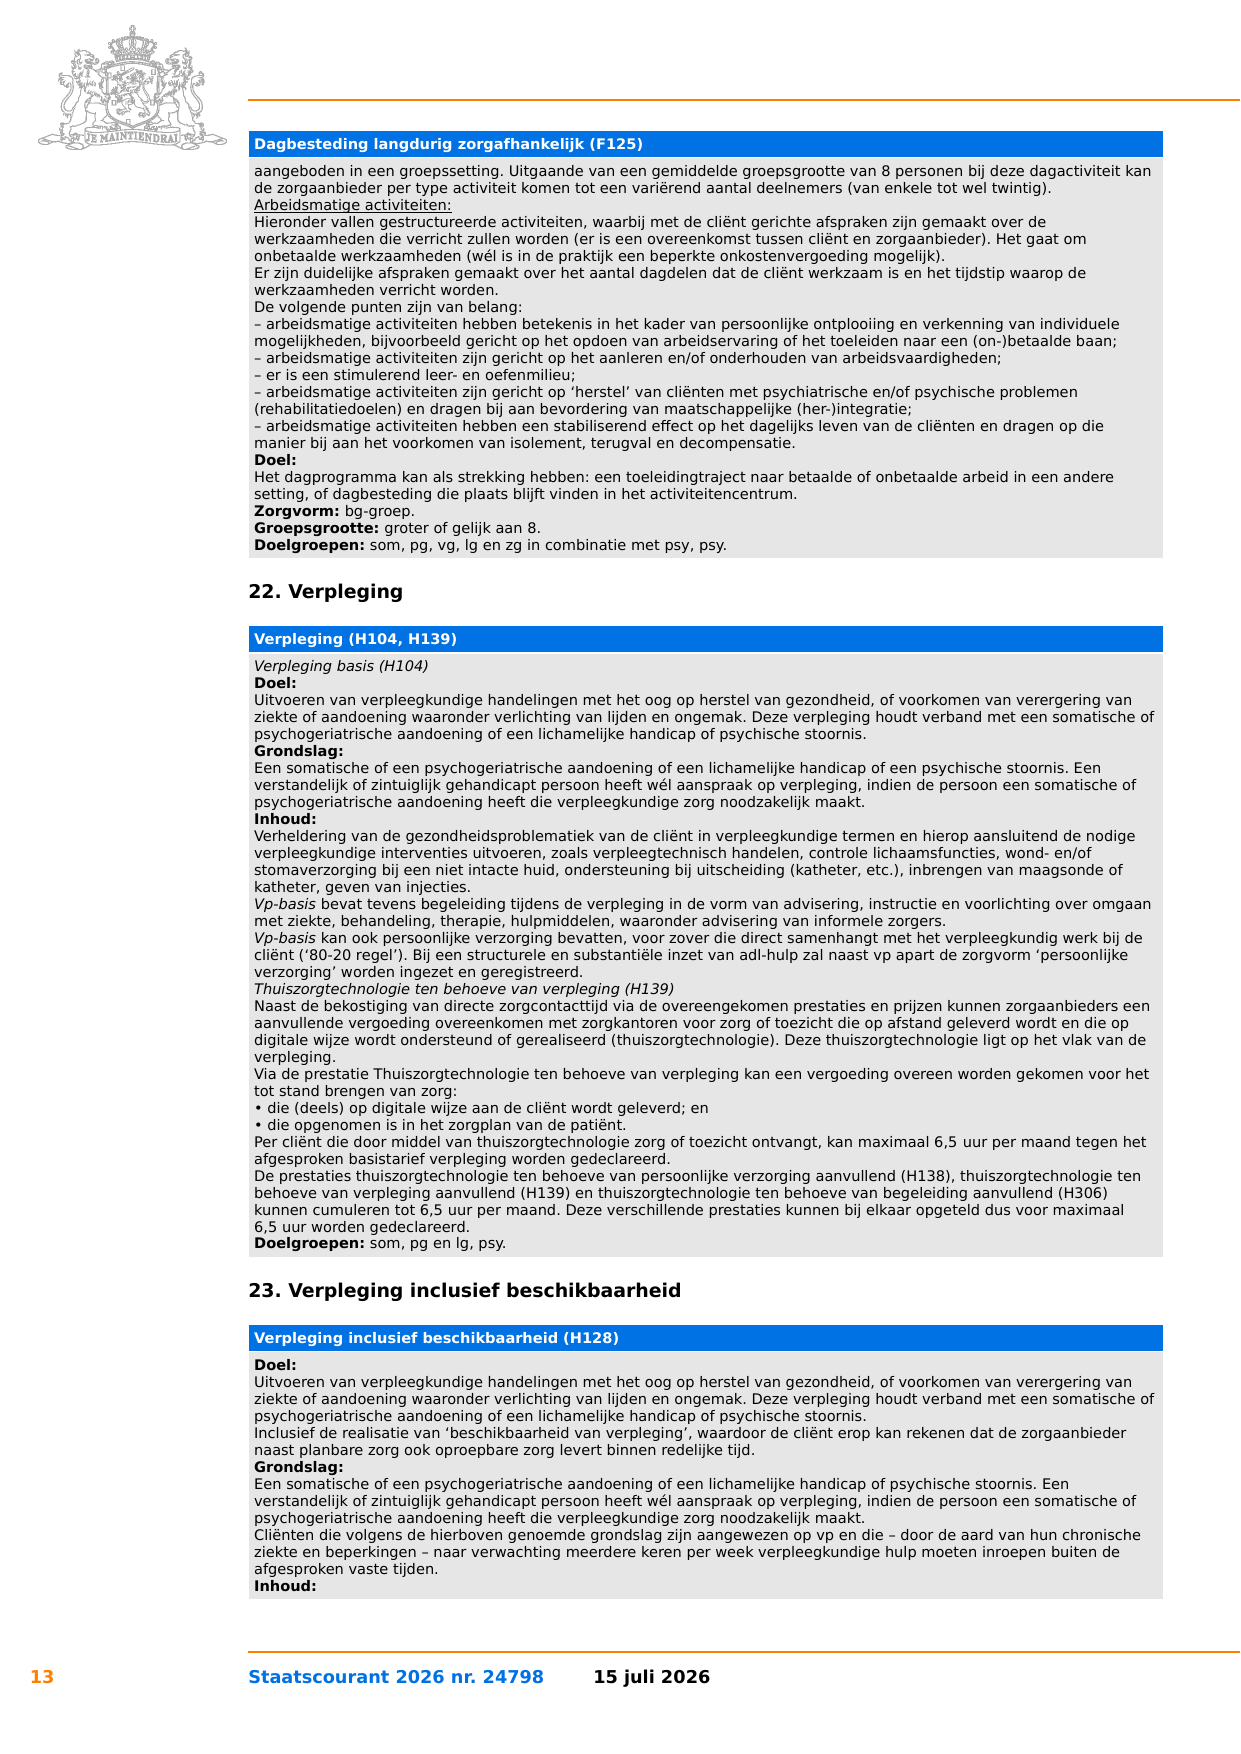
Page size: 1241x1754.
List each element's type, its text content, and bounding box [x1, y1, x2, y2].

table_cell aangeboden in een groepssetting. Uitgaande van een gemiddelde groepsgrootte van 8 personen bij deze dagactiviteit kan de zorgaanbieder per type activiteit komen tot een variërend aantal deelnemers (van enkele tot wel twintig). Arbeidsmatige activiteiten: Hieronder vallen gestructureerde activiteiten, waarbij met de cliënt gerichte afspraken zijn gemaakt over de werkzaamheden die verricht zullen worden (er is een overeenkomst tussen cliënt en zorgaanbieder). Het gaat om onbetaalde werkzaamheden (wél is in de praktijk een beperkte onkostenvergoeding mogelijk). Er zijn duidelijke afspraken gemaakt over het aantal dagdelen dat de cliënt werkzaam is en het tijdstip waarop de werkzaamheden verricht worden. De volgende punten zijn van belang: – arbeidsmatige activiteiten hebben betekenis in het kader van persoonlijke ontplooiing en verkenning van individuele mogelijkheden, bijvoorbeeld gericht op het opdoen van arbeidservaring of het toeleiden naar een (on-)betaalde baan; – arbeidsmatige activiteiten zijn gericht op het aanleren en/of onderhouden van arbeidsvaardigheden; – er is een stimulerend leer- en oefenmilieu; – arbeidsmatige activiteiten zijn gericht op ‘herstel’ van cliënten met psychiatrische en/of psychische problemen (rehabilitatiedoelen) en dragen bij aan bevordering van maatschappelijke (her-)integratie; – arbeidsmatige activiteiten hebben een stabiliserend effect op het dagelijks leven van de cliënten en dragen op die manier bij aan het voorkomen van isolement, terugval en decompensatie. Doel: Het dagprogramma kan als strekking hebben: een toeleidingtraject naar betaalde of onbetaalde arbeid in een andere setting, of dagbesteding die plaats blijft vinden in het activiteitencentrum. Zorgvorm: bg-groep. Groepsgrootte: groter of gelijk aan 8. Doelgroepen: som, pg, vg, lg en zg in combinatie met psy, psy. [249, 158, 1163, 558]
table_header Verpleging inclusief beschikbaarheid (H128) [249, 1325, 1163, 1351]
table_header Verpleging (H104, H139) [249, 626, 1163, 652]
subtitle 22. Verpleging [248, 581, 1163, 603]
table_cell Doel: Uitvoeren van verpleegkundige handelingen met het oog op herstel van gezondheid, of voorkomen van verergering van ziekte of aandoening waaronder verlichting van lijden en ongemak. Deze verpleging houdt verband met een somatische of psychogeriatrische aandoening of een lichamelijke handicap of psychische stoornis. Inclusief de realisatie van ‘beschikbaarheid van verpleging’, waardoor de cliënt erop kan rekenen dat de zorgaanbieder naast planbare zorg ook oproepbare zorg levert binnen redelijke tijd. Grondslag: Een somatische of een psychogeriatrische aandoening of een lichamelijke handicap of psychische stoornis. Een verstandelijk of zintuiglijk gehandicapt persoon heeft wél aanspraak op verpleging, indien de persoon een somatische of psychogeriatrische aandoening heeft die verpleegkundige zorg noodzakelijk maakt. Cliënten die volgens de hierboven genoemde grondslag zijn aangewezen op vp en die – door de aard van hun chronische ziekte en beperkingen – naar verwachting meerdere keren per week verpleegkundige hulp moeten inroepen buiten de afgesproken vaste tijden. Inhoud: [249, 1352, 1163, 1599]
subtitle 23. Verpleging inclusief beschikbaarheid [248, 1280, 1163, 1302]
table_cell Verpleging basis (H104) Doel: Uitvoeren van verpleegkundige handelingen met het oog op herstel van gezondheid, of voorkomen van verergering van ziekte of aandoening waaronder verlichting van lijden en ongemak. Deze verpleging houdt verband met een somatische of psychogeriatrische aandoening of een lichamelijke handicap of psychische stoornis. Grondslag: Een somatische of een psychogeriatrische aandoening of een lichamelijke handicap of een psychische stoornis. Een verstandelijk of zintuiglijk gehandicapt persoon heeft wél aanspraak op verpleging, indien de persoon een somatische of psychogeriatrische aandoening heeft die verpleegkundige zorg noodzakelijk maakt. Inhoud: Verheldering van de gezondheidsproblematiek van de cliënt in verpleegkundige termen en hierop aansluitend de nodige verpleegkundige interventies uitvoeren, zoals verpleegtechnisch handelen, controle lichaamsfuncties, wond- en/of stomaverzorging bij een niet intacte huid, ondersteuning bij uitscheiding (katheter, etc.), inbrengen van maagsonde of katheter, geven van injecties. Vp-basis bevat tevens begeleiding tijdens de verpleging in de vorm van advisering, instructie en voorlichting over omgaan met ziekte, behandeling, therapie, hulpmiddelen, waaronder advisering van informele zorgers. Vp-basis kan ook persoonlijke verzorging bevatten, voor zover die direct samenhangt met het verpleegkundig werk bij de cliënt (‘80-20 regel’). Bij een structurele en substantiële inzet van adl-hulp zal naast vp apart de zorgvorm ‘persoonlijke verzorging’ worden ingezet en geregistreerd. Thuiszorgtechnologie ten behoeve van verpleging (H139) Naast de bekostiging van directe zorgcontacttijd via de overeengekomen prestaties en prijzen kunnen zorgaanbieders een aanvullende vergoeding overeenkomen met zorgkantoren voor zorg of toezicht die op afstand geleverd wordt en die op digitale wijze wordt ondersteund of gerealiseerd (thuiszorgtechnologie). Deze thuiszorgtechnologie ligt op het vlak van de verpleging. Via de prestatie Thuiszorgtechnologie ten behoeve van verpleging kan een vergoeding overeen worden gekomen voor het tot stand brengen van zorg: • die (deels) op digitale wijze aan de cliënt wordt geleverd; en • die opgenomen is in het zorgplan van de patiënt. Per cliënt die door middel van thuiszorgtechnologie zorg of toezicht ontvangt, kan maximaal 6,5 uur per maand tegen het afgesproken basistarief verpleging worden gedeclareerd. De prestaties thuiszorgtechnologie ten behoeve van persoonlijke verzorging aanvullend (H138), thuiszorgtechnologie ten behoeve van verpleging aanvullend (H139) en thuiszorgtechnologie ten behoeve van begeleiding aanvullend (H306) kunnen cumuleren tot 6,5 uur per maand. Deze verschillende prestaties kunnen bij elkaar opgeteld dus voor maximaal 6,5 uur worden gedeclareerd. Doelgroepen: som, pg en lg, psy. [249, 654, 1163, 1257]
picture [38, 25, 227, 150]
table_header Dagbesteding langdurig zorgafhankelijk (F125) [249, 131, 1163, 157]
